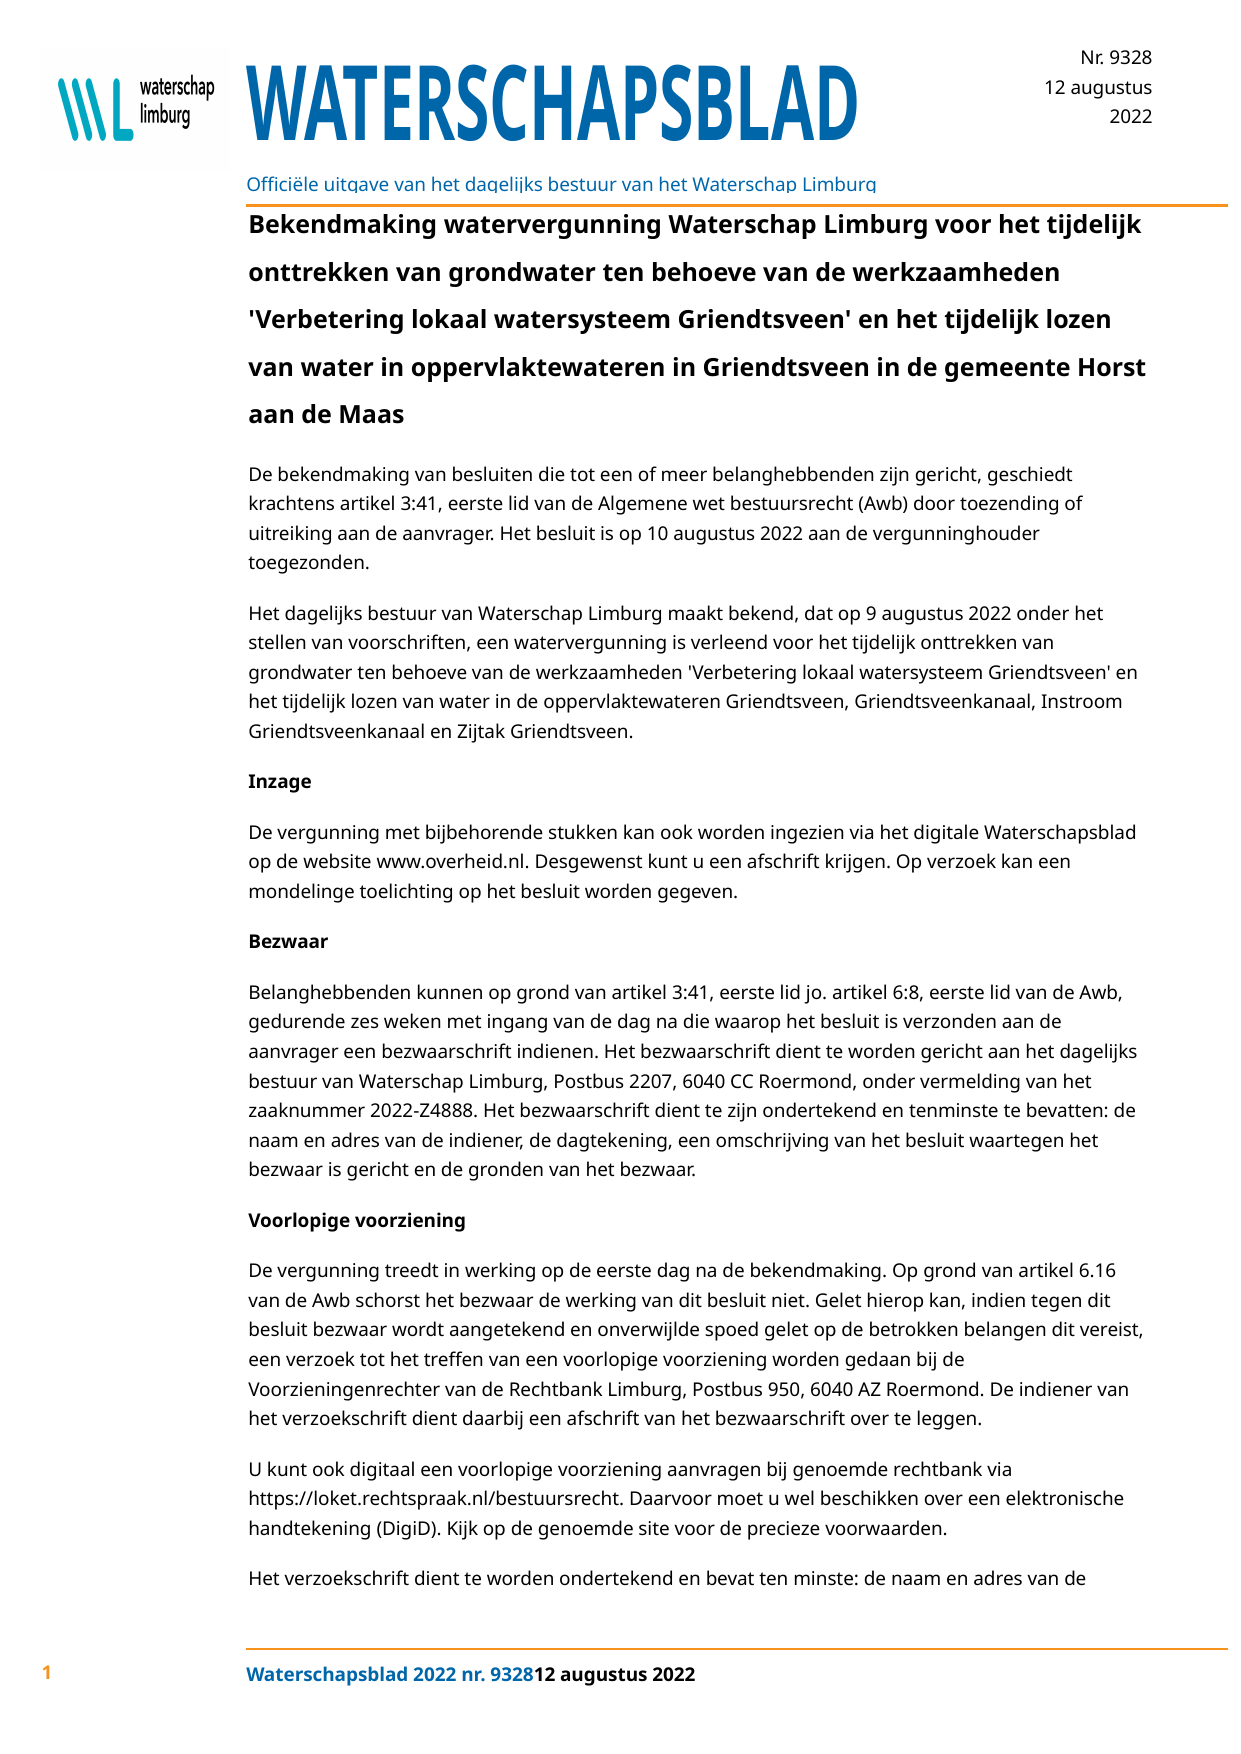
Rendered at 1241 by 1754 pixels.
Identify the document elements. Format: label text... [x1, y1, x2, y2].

text Het dagelijks bestuur van Waterschap Limburg maakt bekend, dat op 9 augustus 2022 onder het stellen van voorschriften, een watervergunning is verleend voor het tijdelijk onttrekken van grondwater ten behoeve van de werkzaamheden 'Verbetering lokaal watersysteem Griendtsveen' en het tijdelijk lozen van water in de oppervlaktewateren Griendtsveen, Griendtsveenkanaal, Instroom Griendtsveenkanaal en Zijtak Griendtsveen. [248, 600, 1152, 744]
text Bezwaar [248, 929, 1152, 954]
picture [41, 47, 231, 172]
text U kunt ook digitaal een voorlopige voorziening aanvragen bij genoemde rechtbank via https://loket.rechtspraak.nl/bestuursrecht. Daarvoor moet u wel beschikken over een elektronische handtekening (DigiD). Kijk op de genoemde site voor de precieze voorwaarden. [248, 1456, 1152, 1541]
text Voorlopige voorziening [248, 1207, 1152, 1233]
text Inzage [248, 769, 1152, 794]
text Belanghebbenden kunnen op grond van artikel 3:41, eerste lid jo. artikel 6:8, eerste lid van de Awb, gedurende zes weken met ingang van de dag na die waarop het besluit is verzonden aan de aanvrager een bezwaarschrift indienen. Het bezwaarschrift dient te worden gericht aan het dagelijks bestuur van Waterschap Limburg, Postbus 2207, 6040 CC Roermond, onder vermelding van het zaaknummer 2022-Z4888. Het bezwaarschrift dient te zijn ondertekend en tenminste te bevatten: de naam en adres van de indiener, de dagtekening, een omschrijving van het besluit waartegen het bezwaar is gericht en de gronden van het bezwaar. [248, 979, 1152, 1182]
text De vergunning treedt in werking op de eerste dag na de bekendmaking. Op grond van artikel 6.16 van de Awb schorst het bezwaar de werking van dit besluit niet. Gelet hierop kan, indien tegen dit besluit bezwaar wordt aangetekend en onverwijlde spoed gelet op de betrokken belangen dit vereist, een verzoek tot het treffen van een voorlopige voorziening worden gedaan bij de Voorzieningenrechter van de Rechtbank Limburg, Postbus 950, 6040 AZ Roermond. De indiener van het verzoekschrift dient daarbij een afschrift van het bezwaarschrift over te leggen. [248, 1257, 1152, 1431]
text De vergunning met bijbehorende stukken kan ook worden ingezien via het digitale Waterschapsblad op de website www.overheid.nl. Desgewenst kunt u een afschrift krijgen. Op verzoek kan een mondelinge toelichting op het besluit worden gegeven. [248, 819, 1152, 904]
text Het verzoekschrift dient te worden ondertekend en bevat ten minste: de naam en adres van de [248, 1565, 1152, 1591]
text De bekendmaking van besluiten die tot een of meer belanghebbenden zijn gericht, geschiedt krachtens artikel 3:41, eerste lid van de Algemene wet bestuursrecht (Awb) door toezending of uitreiking aan de aanvrager. Het besluit is op 10 augustus 2022 aan de vergunninghouder toegezonden. [248, 461, 1152, 575]
text Bekendmaking watervergunning Waterschap Limburg voor het tijdelijk onttrekken van grondwater ten behoeve van de werkzaamheden 'Verbetering lokaal watersysteem Griendtsveen' en het tijdelijk lozen van water in oppervlaktewateren in Griendtsveen in de gemeente Horst aan de Maas [248, 207, 1152, 431]
